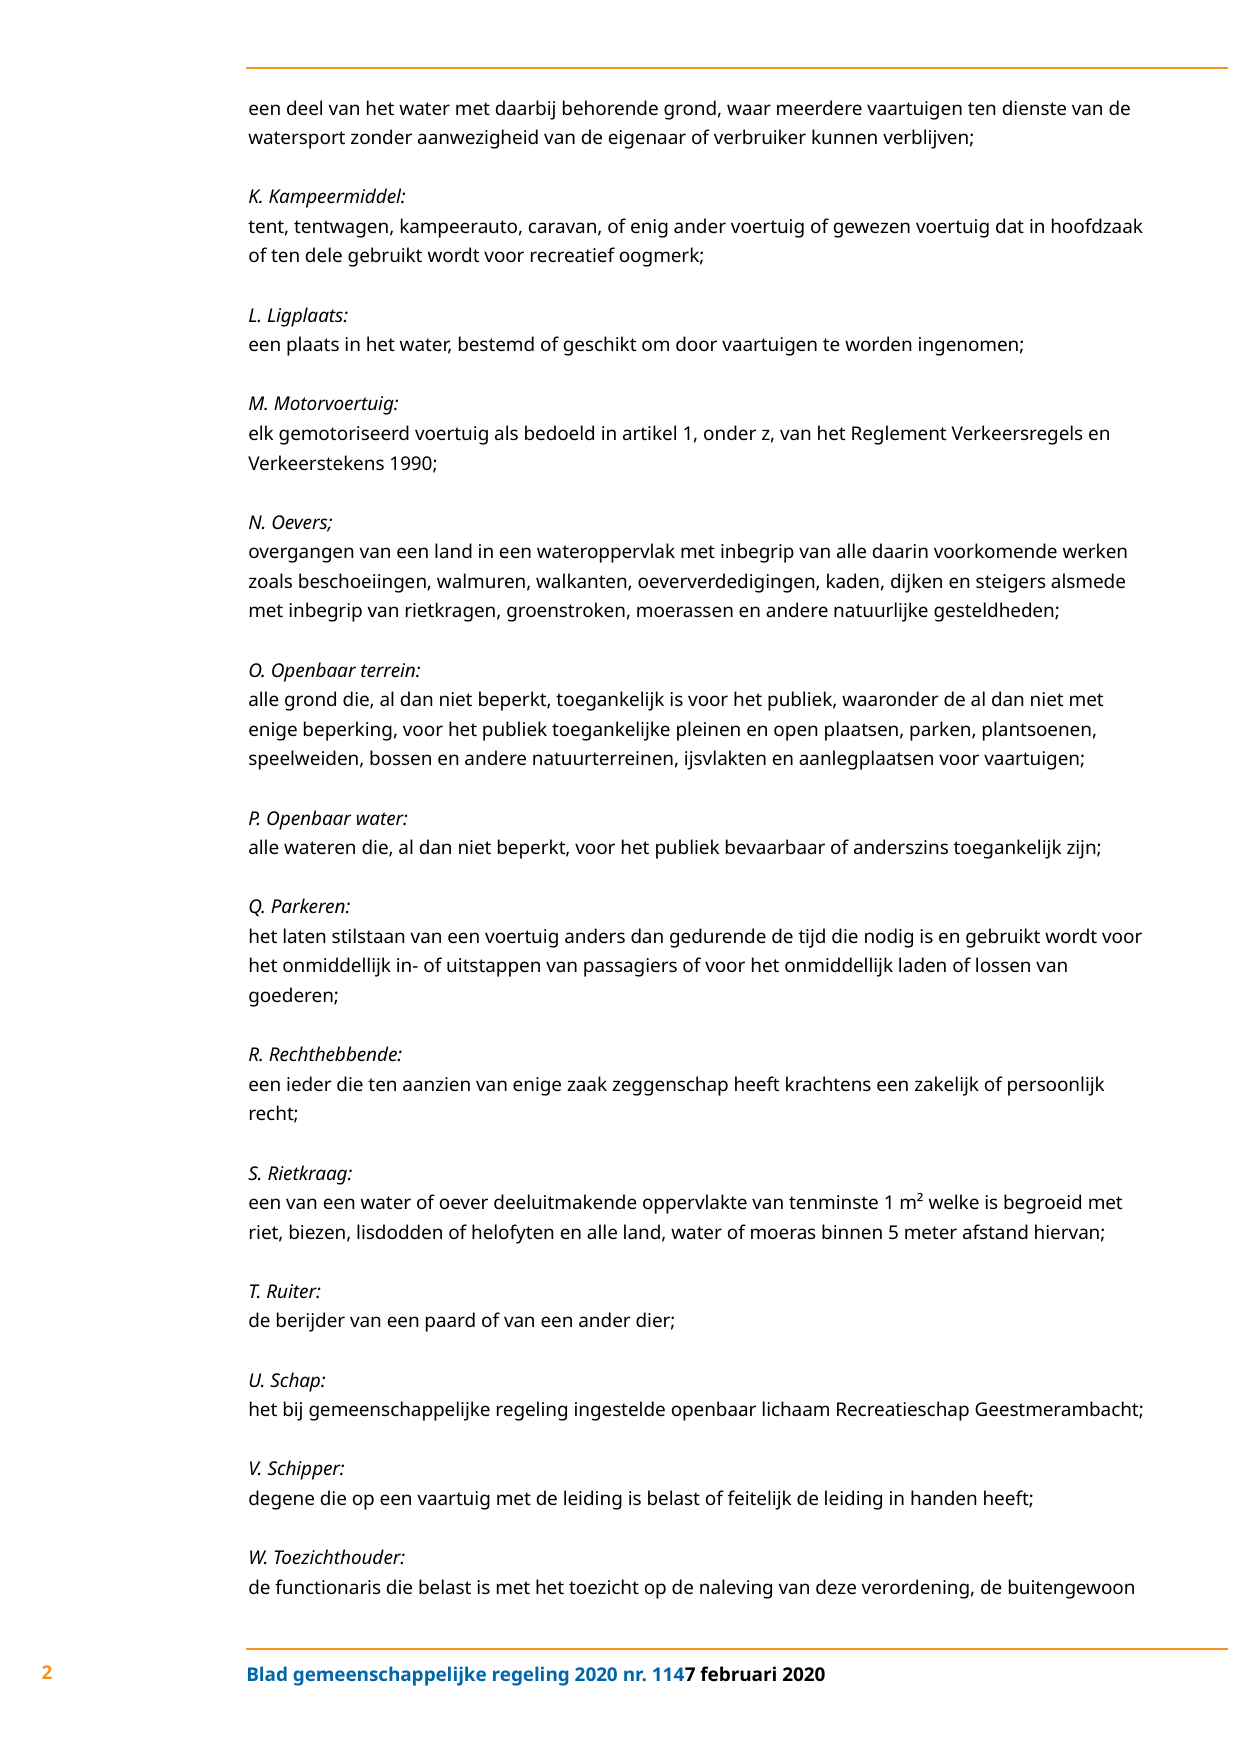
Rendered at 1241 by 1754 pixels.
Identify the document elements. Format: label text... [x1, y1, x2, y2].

text de functionaris die belast is met het toezicht op de naleving van deze verordening, de buitengewoon [248, 1574, 1152, 1600]
text Q. Parkeren: [248, 893, 1152, 919]
text K. Kampeermiddel: [248, 183, 1152, 209]
text de berijder van een paard of van een ander dier; [248, 1308, 1152, 1333]
text tent, tentwagen, kampeerauto, caravan, of enig ander voertuig of gewezen voertuig dat in hoofdzaak of ten dele gebruikt wordt voor recreatief oogmerk; [248, 213, 1152, 268]
text alle grond die, al dan niet beperkt, toegankelijk is voor het publiek, waaronder de al dan niet met enige beperking, voor het publiek toegankelijke pleinen en open plaatsen, parken, plantsoenen, speelweiden, bossen en andere natuurterreinen, ijsvlakten en aanlegplaatsen voor vaartuigen; [248, 686, 1152, 771]
text een plaats in het water, bestemd of geschikt om door vaartuigen te worden ingenomen; [248, 331, 1152, 357]
text degene die op een vaartuig met de leiding is belast of feitelijk de leiding in handen heeft; [248, 1485, 1152, 1511]
text het laten stilstaan van een voertuig anders dan gedurende de tijd die nodig is en gebruikt wordt voor het onmiddellijk in- of uitstappen van passagiers of voor het onmiddellijk laden of lossen van goederen; [248, 923, 1152, 1008]
text L. Ligplaats: [248, 302, 1152, 328]
text het bij gemeenschappelijke regeling ingestelde openbaar lichaam Recreatieschap Geestmerambacht; [248, 1396, 1152, 1422]
text S. Rietkraag: [248, 1160, 1152, 1186]
text U. Schap: [248, 1367, 1152, 1393]
text een ieder die ten aanzien van enige zaak zeggenschap heeft krachtens een zakelijk of persoonlijk recht; [248, 1071, 1152, 1126]
text een van een water of oever deeluitmakende oppervlakte van tenminste 1 m² welke is begroeid met riet, biezen, lisdodden of helofyten en alle land, water of moeras binnen 5 meter afstand hiervan; [248, 1189, 1152, 1245]
text O. Openbaar terrein: [248, 657, 1152, 683]
text alle wateren die, al dan niet beperkt, voor het publiek bevaarbaar of anderszins toegankelijk zijn; [248, 834, 1152, 860]
text T. Ruiter: [248, 1278, 1152, 1304]
text W. Toezichthouder: [248, 1544, 1152, 1570]
text M. Motorvoertuig: [248, 391, 1152, 416]
text V. Schipper: [248, 1456, 1152, 1481]
text P. Openbaar water: [248, 805, 1152, 831]
text N. Oevers; [248, 509, 1152, 535]
text elk gemotoriseerd voertuig als bedoeld in artikel 1, onder z, van het Reglement Verkeersregels en Verkeerstekens 1990; [248, 420, 1152, 476]
text R. Rechthebbende: [248, 1041, 1152, 1067]
text een deel van het water met daarbij behorende grond, waar meerdere vaartuigen ten dienste van de watersport zonder aanwezigheid van de eigenaar of verbruiker kunnen verblijven; [248, 95, 1152, 150]
text overgangen van een land in een wateroppervlak met inbegrip van alle daarin voorkomende werken zoals beschoeiingen, walmuren, walkanten, oeververdedigingen, kaden, dijken en steigers alsmede met inbegrip van rietkragen, groenstroken, moerassen en andere natuurlijke gesteldheden; [248, 538, 1152, 623]
picture [41, 47, 231, 172]
